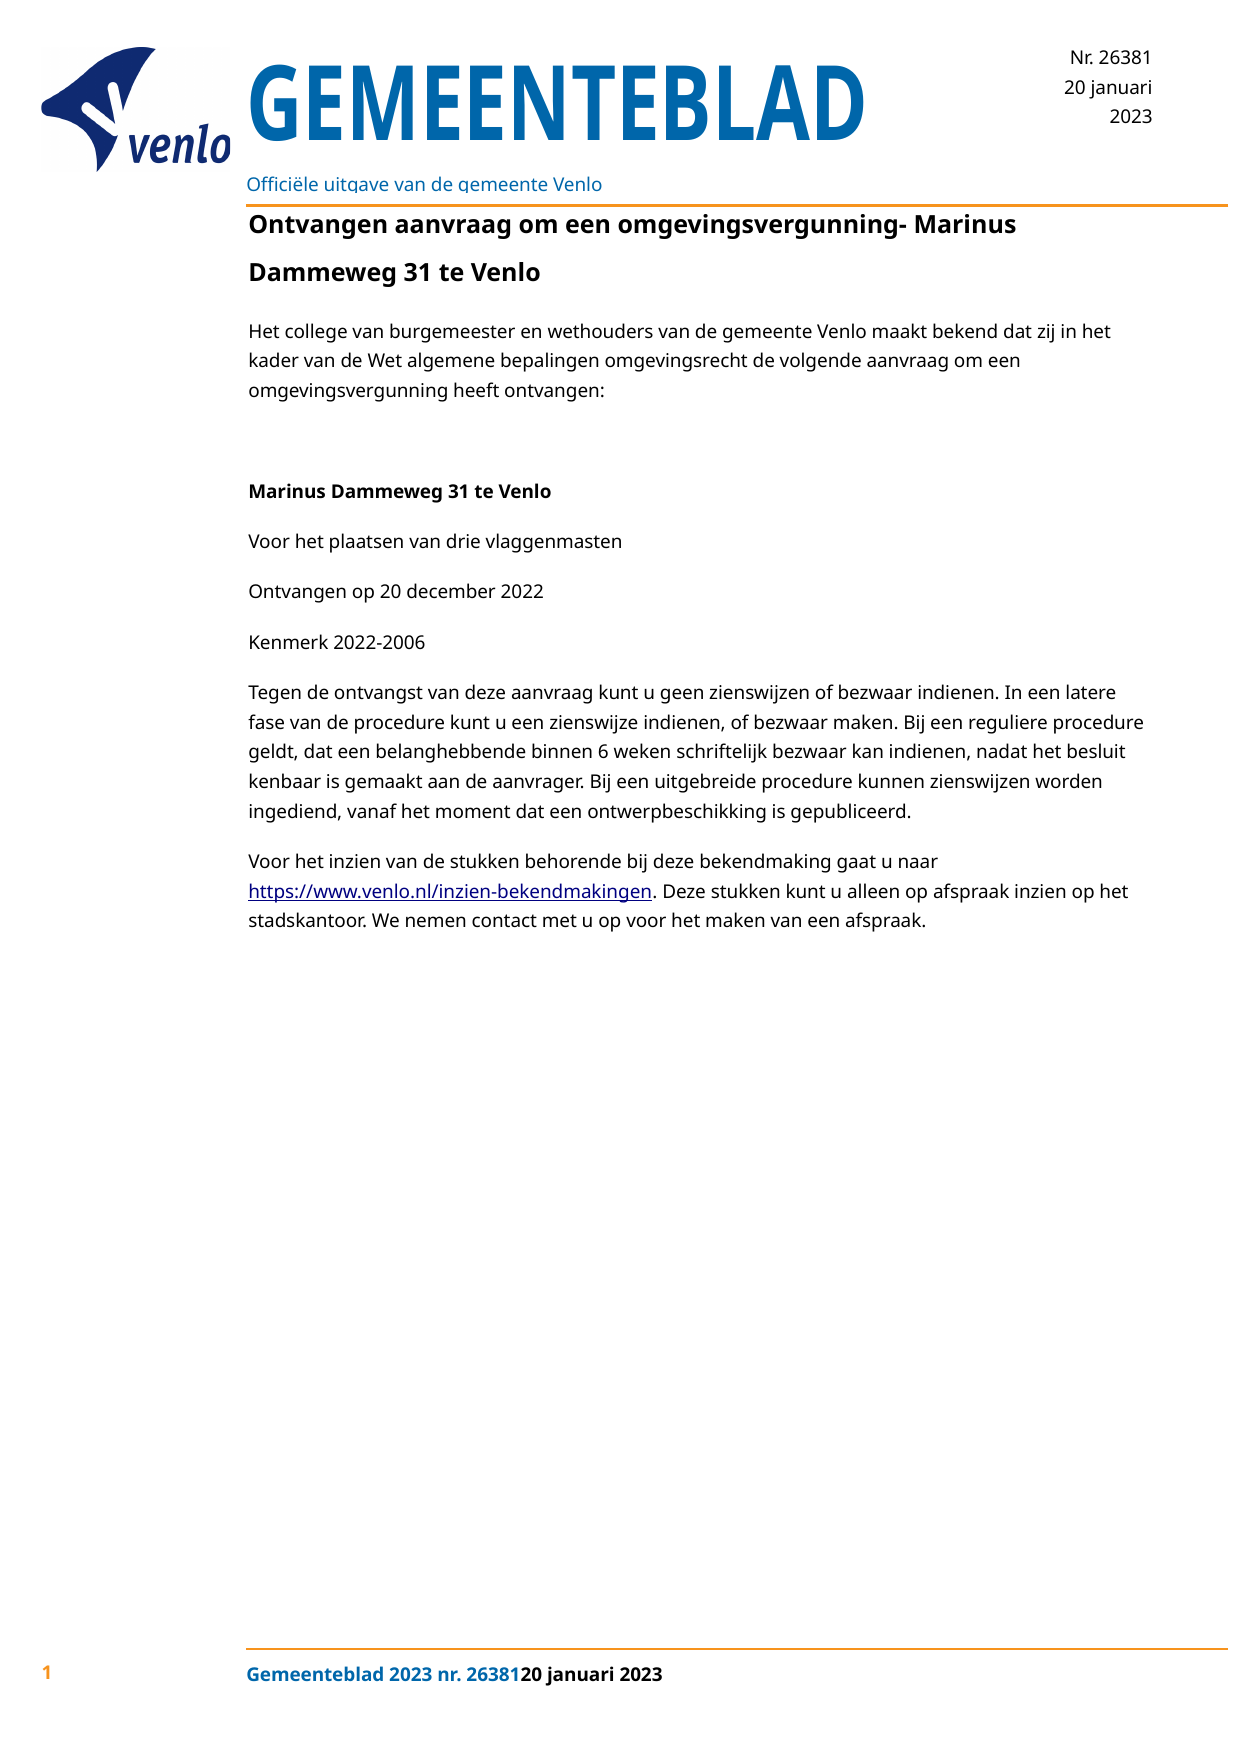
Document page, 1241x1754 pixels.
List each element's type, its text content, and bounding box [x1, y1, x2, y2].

picture [41, 47, 231, 172]
text Tegen de ontvangst van deze aanvraag kunt u geen zienswijzen of bezwaar indienen. In een latere fase van de procedure kunt u een zienswijze indienen, of bezwaar maken. Bij een reguliere procedure geldt, dat een belanghebbende binnen 6 weken schriftelijk bezwaar kan indienen, nadat het besluit kenbaar is gemaakt aan de aanvrager. Bij een uitgebreide procedure kunnen zienswijzen worden ingediend, vanaf het moment dat een ontwerpbeschikking is gepubliceerd. [248, 679, 1152, 824]
text Ontvangen op 20 december 2022 [248, 579, 1152, 604]
text Voor het plaatsen van drie vlaggenmasten [248, 528, 1152, 554]
text Het college van burgemeester en wethouders van de gemeente Venlo maakt bekend dat zij in het kader van de Wet algemene bepalingen omgevingsrecht de volgende aanvraag om een omgevingsvergunning heeft ontvangen: [248, 318, 1152, 403]
text Voor het inzien van de stukken behorende bij deze bekendmaking gaat u naar https://www.venlo.nl/inzien-bekendmakingen. Deze stukken kunt u alleen op afspraak inzien op het stadskantoor. We nemen contact met u op voor het maken van een afspraak. [248, 848, 1152, 933]
text Ontvangen aanvraag om een omgevingsvergunning- Marinus Dammeweg 31 te Venlo [248, 207, 1152, 288]
text Marinus Dammeweg 31 te Venlo [248, 478, 1152, 504]
text Kenmerk 2022-2006 [248, 629, 1152, 655]
